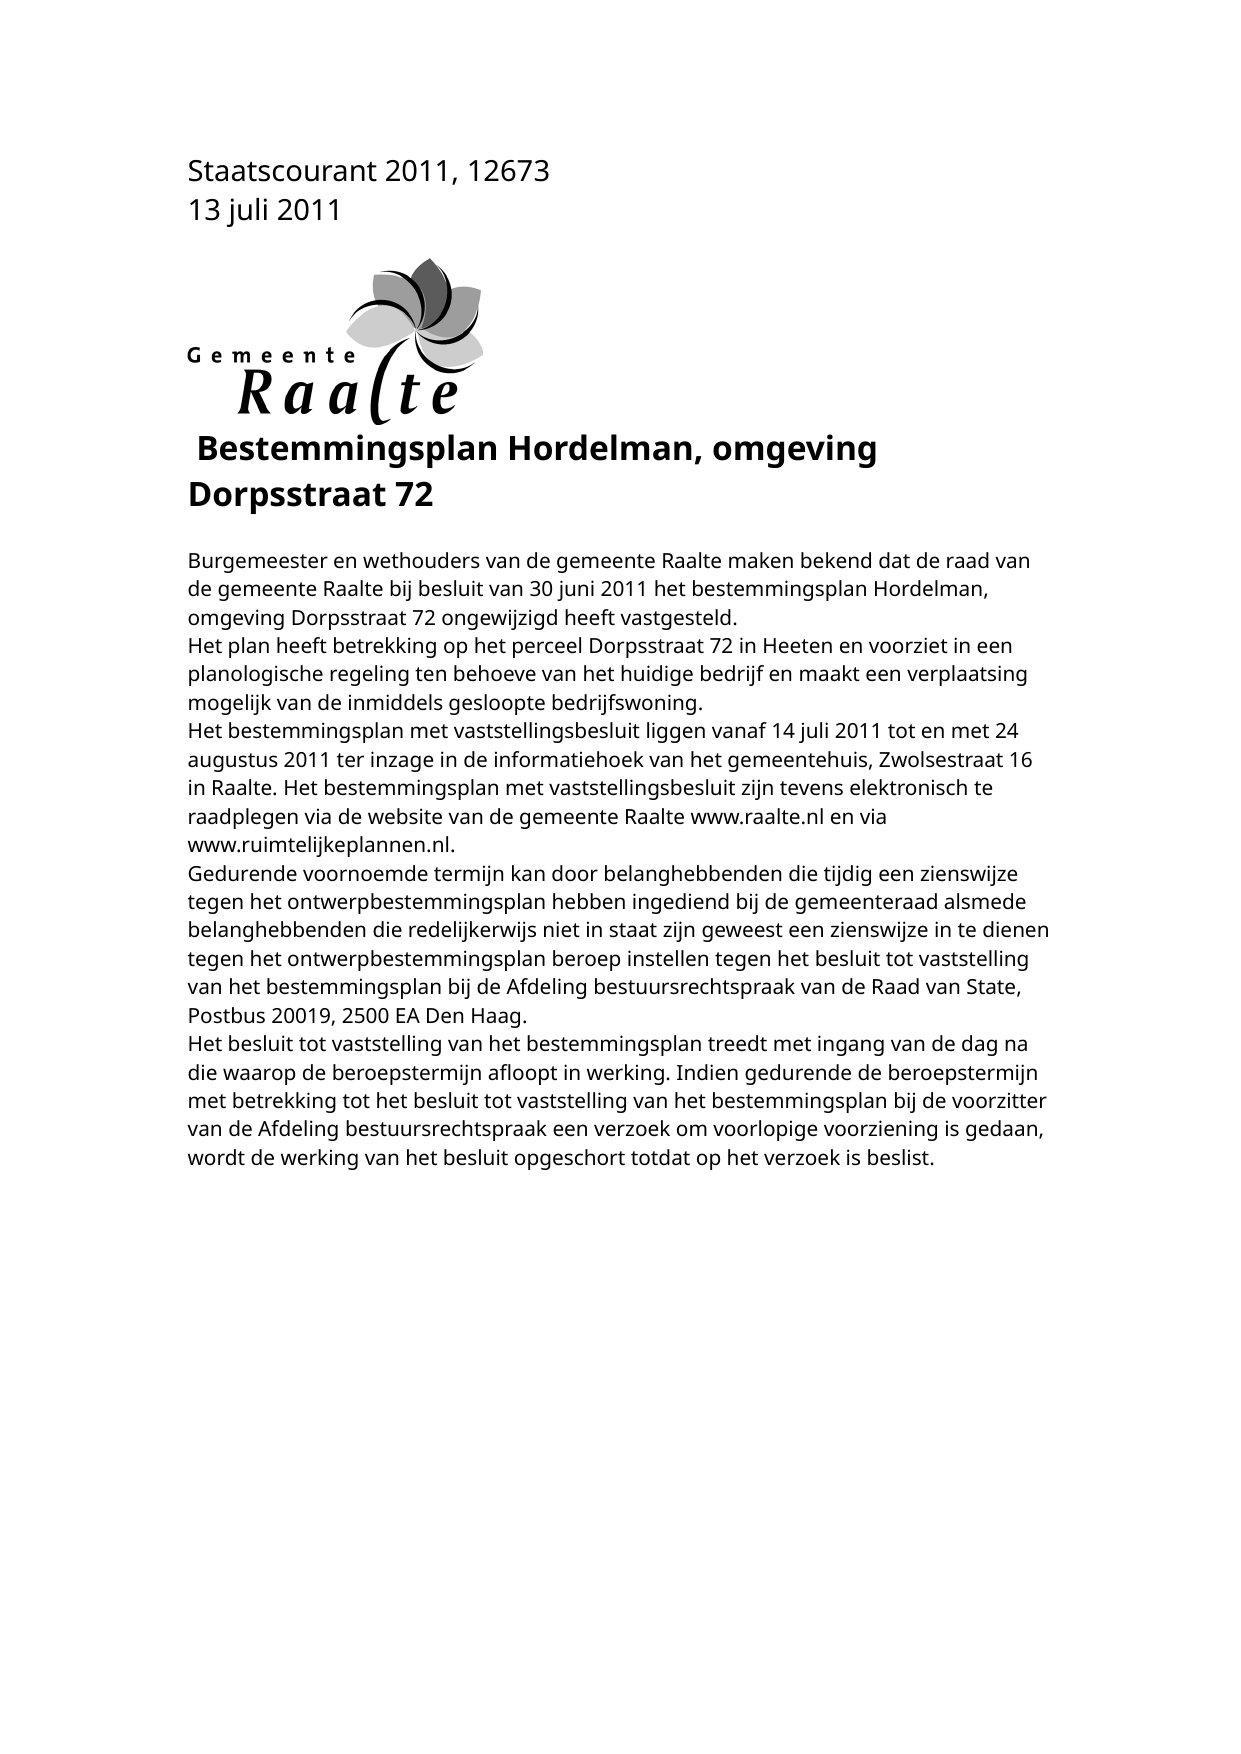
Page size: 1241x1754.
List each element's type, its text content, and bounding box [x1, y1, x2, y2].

text Het besluit tot vaststelling van het bestemmingsplan treedt met ingang van de dag na die waarop de beroepstermijn afloopt in werking. Indien gedurende de beroepstermijn met betrekking tot het besluit tot vaststelling van het bestemmingsplan bij de voorzitter van de Afdeling bestuursrechtspraak een verzoek om voorlopige voorziening is gedaan, wordt de werking van het besluit opgeschort totdat op het verzoek is beslist. [187, 1029, 1053, 1171]
text Het plan heeft betrekking op het perceel Dorpsstraat 72 in Heeten en voorziet in een planologische regeling ten behoeve van het huidige bedrijf en maakt een verplaatsing mogelijk van de inmiddels gesloopte bedrijfswoning. [187, 631, 1053, 716]
text 13 juli 2011 [187, 190, 1053, 229]
text Burgemeester en wethouders van de gemeente Raalte maken bekend dat de raad van de gemeente Raalte bij besluit van 30 juni 2011 het bestemmingsplan Hordelman, omgeving Dorpsstraat 72 ongewijzigd heeft vastgesteld. [187, 546, 1053, 631]
picture [187, 258, 484, 425]
subtitle Bestemmingsplan Hordelman, omgeving Dorpsstraat 72 [187, 271, 1053, 516]
text Gedurende voornoemde termijn kan door belanghebbenden die tijdig een zienswijze tegen het ontwerpbestemmingsplan hebben ingediend bij de gemeenteraad alsmede belanghebbenden die redelijkerwijs niet in staat zijn geweest een zienswijze in te dienen tegen het ontwerpbestemmingsplan beroep instellen tegen het besluit tot vaststelling van het bestemmingsplan bij de Afdeling bestuursrechtspraak van de Raad van State, Postbus 20019, 2500 EA Den Haag. [187, 859, 1053, 1029]
text Het bestemmingsplan met vaststellingsbesluit liggen vanaf 14 juli 2011 tot en met 24 augustus 2011 ter inzage in de informatiehoek van het gemeentehuis, Zwolsestraat 16 in Raalte. Het bestemmingsplan met vaststellingsbesluit zijn tevens elektronisch te raadplegen via de website van de gemeente Raalte www.raalte.nl en via www.ruimtelijkeplannen.nl. [187, 716, 1053, 859]
text Staatscourant 2011, 12673 [187, 150, 1053, 190]
